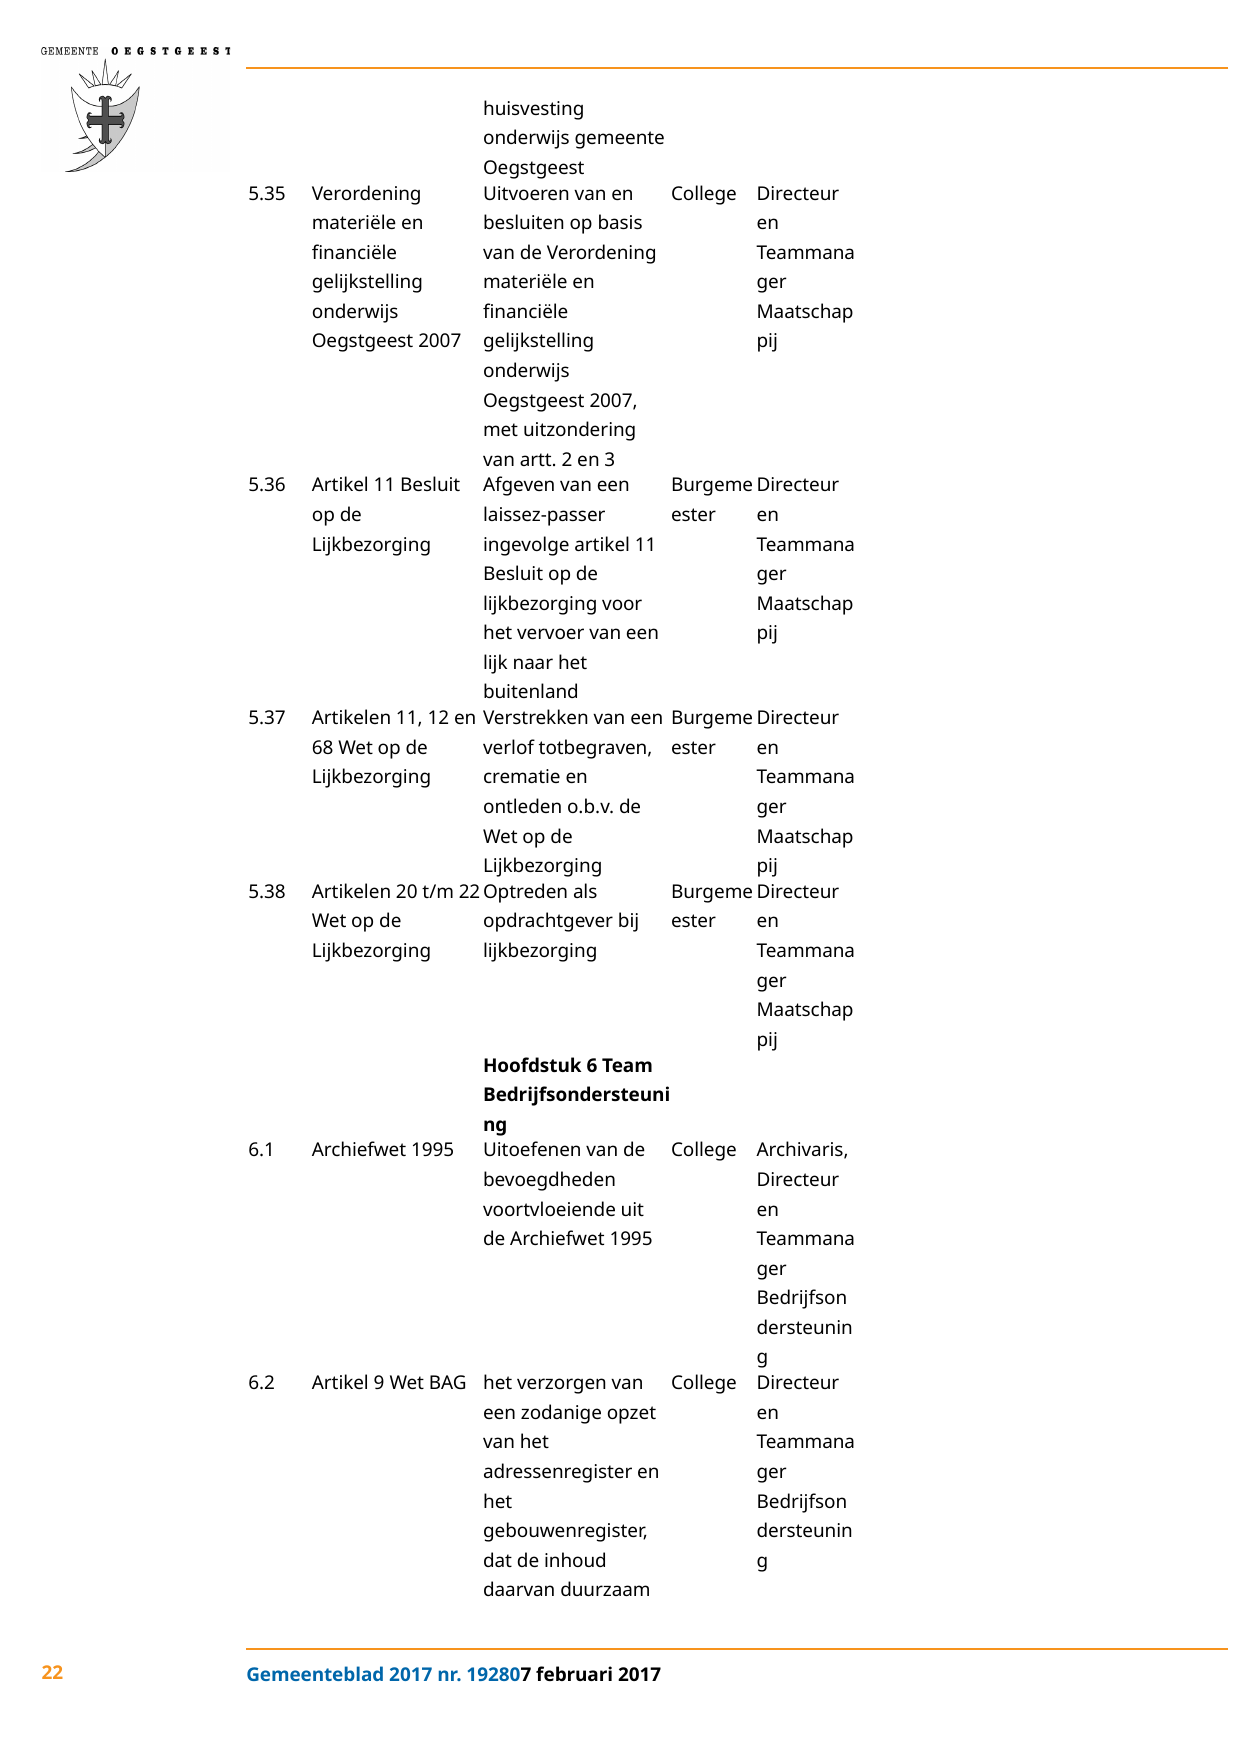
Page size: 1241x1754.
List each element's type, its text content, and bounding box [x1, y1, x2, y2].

picture [41, 47, 231, 172]
table_cell 6.1 [248, 1137, 312, 1369]
table_cell College [671, 1370, 756, 1602]
table_cell Artikel 9 Wet BAG [312, 1370, 483, 1602]
table_cell [671, 95, 756, 180]
table_cell Optreden als opdrachtgever bij lijkbezorging [483, 878, 671, 1052]
table_cell [856, 1370, 928, 1602]
table_cell Directeur en Teammanager Maatschappij [756, 180, 856, 472]
table_cell 5.35 [248, 180, 312, 472]
table_cell Uitvoeren van en besluiten op basis van de Verordening materiële en financiële gelijkstelling onderwijs Oegstgeest 2007, met uitzondering van artt. 2 en 3 [483, 180, 671, 472]
table_cell Burgemeester [671, 472, 756, 704]
table_cell [856, 95, 928, 180]
table_cell [928, 878, 1152, 1052]
table_cell [928, 1137, 1152, 1369]
table_cell Burgemeester [671, 878, 756, 1052]
table_cell het verzorgen van een zodanige opzet van het adressenregister en het gebouwenregister, dat de inhoud daarvan duurzaam [483, 1370, 671, 1602]
table_cell [928, 705, 1152, 878]
table_cell [928, 180, 1152, 472]
table_cell 5.38 [248, 878, 312, 1052]
table_cell Artikelen 20 t/m 22 Wet op de Lijkbezorging [312, 878, 483, 1052]
table_cell 5.37 [248, 705, 312, 878]
table_cell [856, 180, 928, 472]
table_cell [756, 1052, 856, 1137]
table_cell [312, 1052, 483, 1137]
table_cell [856, 1137, 928, 1369]
table_cell [928, 95, 1152, 180]
table_cell Directeur en Teammanager Maatschappij [756, 705, 856, 878]
table_cell Directeur en Teammanager Maatschappij [756, 472, 856, 704]
table_cell [671, 1052, 756, 1137]
table_cell [756, 95, 856, 180]
table_cell [928, 472, 1152, 704]
table_cell [856, 472, 928, 704]
table_cell Archivaris, Directeur en Teammanager Bedrijfsondersteuning [756, 1137, 856, 1369]
table_cell Verstrekken van een verlof totbegraven, crematie en ontleden o.b.v. de Wet op de Lijkbezorging [483, 705, 671, 878]
table_cell [248, 95, 312, 180]
table_cell Archiefwet 1995 [312, 1137, 483, 1369]
table_cell Hoofdstuk 6 Team Bedrijfsondersteuning [483, 1052, 671, 1137]
table_cell [856, 705, 928, 878]
table_cell [928, 1052, 1152, 1137]
table_cell [928, 1370, 1152, 1602]
table_cell huisvesting onderwijs gemeente Oegstgeest [483, 95, 671, 180]
table_cell Artikelen 11, 12 en 68 Wet op de Lijkbezorging [312, 705, 483, 878]
table_cell Verordening materiële en financiële gelijkstelling onderwijs Oegstgeest 2007 [312, 180, 483, 472]
table_cell [312, 95, 483, 180]
table_cell [856, 878, 928, 1052]
table_cell Directeur en Teammanager Maatschappij [756, 878, 856, 1052]
table_cell Artikel 11 Besluit op de Lijkbezorging [312, 472, 483, 704]
table_cell [856, 1052, 928, 1137]
table_cell Burgemeester [671, 705, 756, 878]
table_cell College [671, 1137, 756, 1369]
table_cell Uitoefenen van de bevoegdheden voortvloeiende uit de Archiefwet 1995 [483, 1137, 671, 1369]
table_cell College [671, 180, 756, 472]
table_cell Directeur en Teammanager Bedrijfsondersteuning [756, 1370, 856, 1602]
table_cell Afgeven van een laissez-passer ingevolge artikel 11 Besluit op de lijkbezorging voor het vervoer van een lijk naar het buitenland [483, 472, 671, 704]
table_cell [248, 1052, 312, 1137]
table_cell 6.2 [248, 1370, 312, 1602]
table_cell 5.36 [248, 472, 312, 704]
